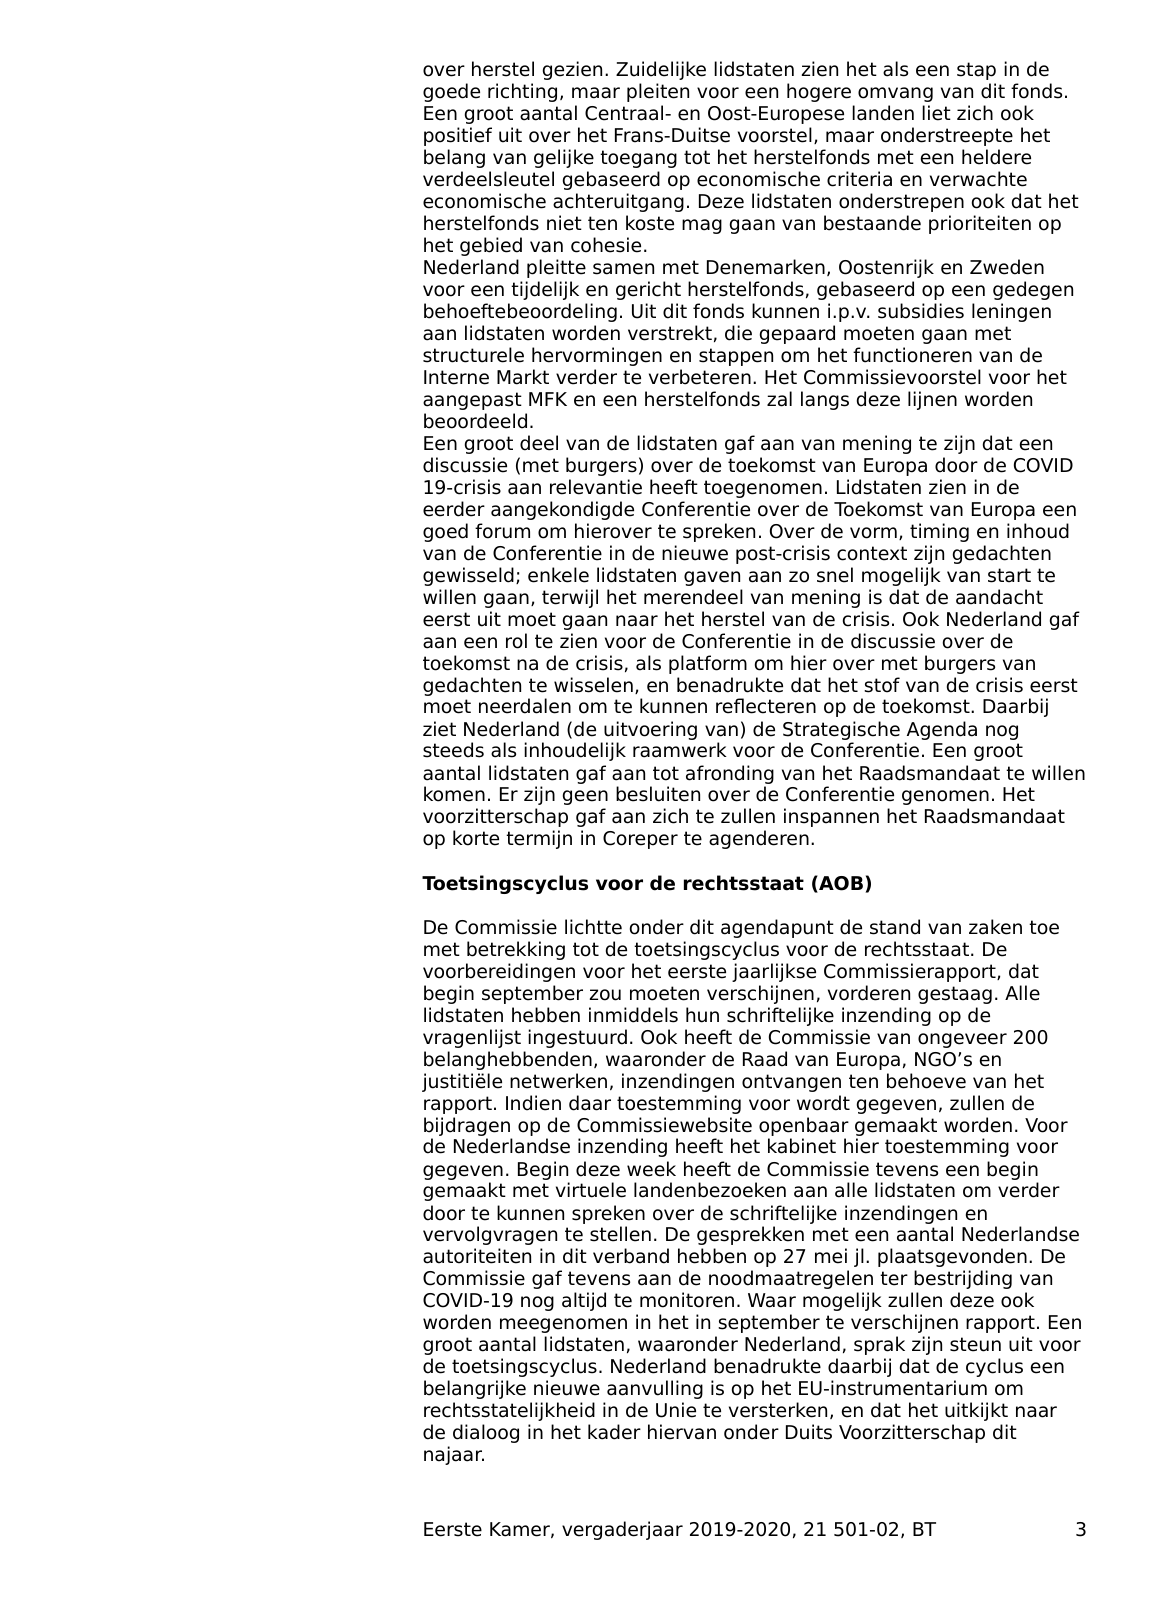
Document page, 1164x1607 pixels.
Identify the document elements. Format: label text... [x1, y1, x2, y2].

subtitle Toetsingscyclus voor de rechtsstaat (AOB) [422, 872, 1087, 894]
text De Commissie lichtte onder dit agendapunt de stand van zaken toe met betrekking tot de toetsingscyclus voor de rechtsstaat. De voorbereidingen voor het eerste jaarlijkse Commissierapport, dat begin september zou moeten verschijnen, vorderen gestaag. Alle lidstaten hebben inmiddels hun schriftelijke inzending op de vragenlijst ingestuurd. Ook heeft de Commissie van ongeveer 200 belanghebbenden, waaronder de Raad van Europa, NGO’s en justitiële netwerken, inzendingen ontvangen ten behoeve van het rapport. Indien daar toestemming voor wordt gegeven, zullen de bijdragen op de Commissiewebsite openbaar gemaakt worden. Voor de Nederlandse inzending heeft het kabinet hier toestemming voor gegeven. Begin deze week heeft de Commissie tevens een begin gemaakt met virtuele landenbezoeken aan alle lidstaten om verder door te kunnen spreken over de schriftelijke inzendingen en vervolgvragen te stellen. De gesprekken met een aantal Nederlandse autoriteiten in dit verband hebben op 27 mei jl. plaatsgevonden. De Commissie gaf tevens aan de noodmaatregelen ter bestrijding van COVID-19 nog altijd te monitoren. Waar mogelijk zullen deze ook worden meegenomen in het in september te verschijnen rapport. Een groot aantal lidstaten, waaronder Nederland, sprak zijn steun uit voor de toetsingscyclus. Nederland benadrukte daarbij dat de cyclus een belangrijke nieuwe aanvulling is op het EU-instrumentarium om rechtsstatelijkheid in de Unie te versterken, en dat het uitkijkt naar de dialoog in het kader hiervan onder Duits Voorzitterschap dit najaar. [422, 917, 1087, 1466]
text Nederland pleitte samen met Denemarken, Oostenrijk en Zweden voor een tijdelijk en gericht herstelfonds, gebaseerd op een gedegen behoeftebeoordeling. Uit dit fonds kunnen i.p.v. subsidies leningen aan lidstaten worden verstrekt, die gepaard moeten gaan met structurele hervormingen en stappen om het functioneren van de Interne Markt verder te verbeteren. Het Commissievoorstel voor het aangepast MFK en een herstelfonds zal langs deze lijnen worden beoordeeld. [422, 257, 1087, 433]
text over herstel gezien. Zuidelijke lidstaten zien het als een stap in de goede richting, maar pleiten voor een hogere omvang van dit fonds. Een groot aantal Centraal- en Oost-Europese landen liet zich ook positief uit over het Frans-Duitse voorstel, maar onderstreepte het belang van gelijke toegang tot het herstelfonds met een heldere verdeelsleutel gebaseerd op economische criteria en verwachte economische achteruitgang. Deze lidstaten onderstrepen ook dat het herstelfonds niet ten koste mag gaan van bestaande prioriteiten op het gebied van cohesie. [422, 59, 1087, 257]
text Een groot deel van de lidstaten gaf aan van mening te zijn dat een discussie (met burgers) over de toekomst van Europa door de COVID 19-crisis aan relevantie heeft toegenomen. Lidstaten zien in de eerder aangekondigde Conferentie over de Toekomst van Europa een goed forum om hierover te spreken. Over de vorm, timing en inhoud van de Conferentie in de nieuwe post-crisis context zijn gedachten gewisseld; enkele lidstaten gaven aan zo snel mogelijk van start te willen gaan, terwijl het merendeel van mening is dat de aandacht eerst uit moet gaan naar het herstel van de crisis. Ook Nederland gaf aan een rol te zien voor de Conferentie in de discussie over de toekomst na de crisis, als platform om hier over met burgers van gedachten te wisselen, en benadrukte dat het stof van de crisis eerst moet neerdalen om te kunnen reflecteren op de toekomst. Daarbij ziet Nederland (de uitvoering van) de Strategische Agenda nog steeds als inhoudelijk raamwerk voor de Conferentie. Een groot aantal lidstaten gaf aan tot afronding van het Raadsmandaat te willen komen. Er zijn geen besluiten over de Conferentie genomen. Het voorzitterschap gaf aan zich te zullen inspannen het Raadsmandaat op korte termijn in Coreper te agenderen. [422, 433, 1087, 850]
